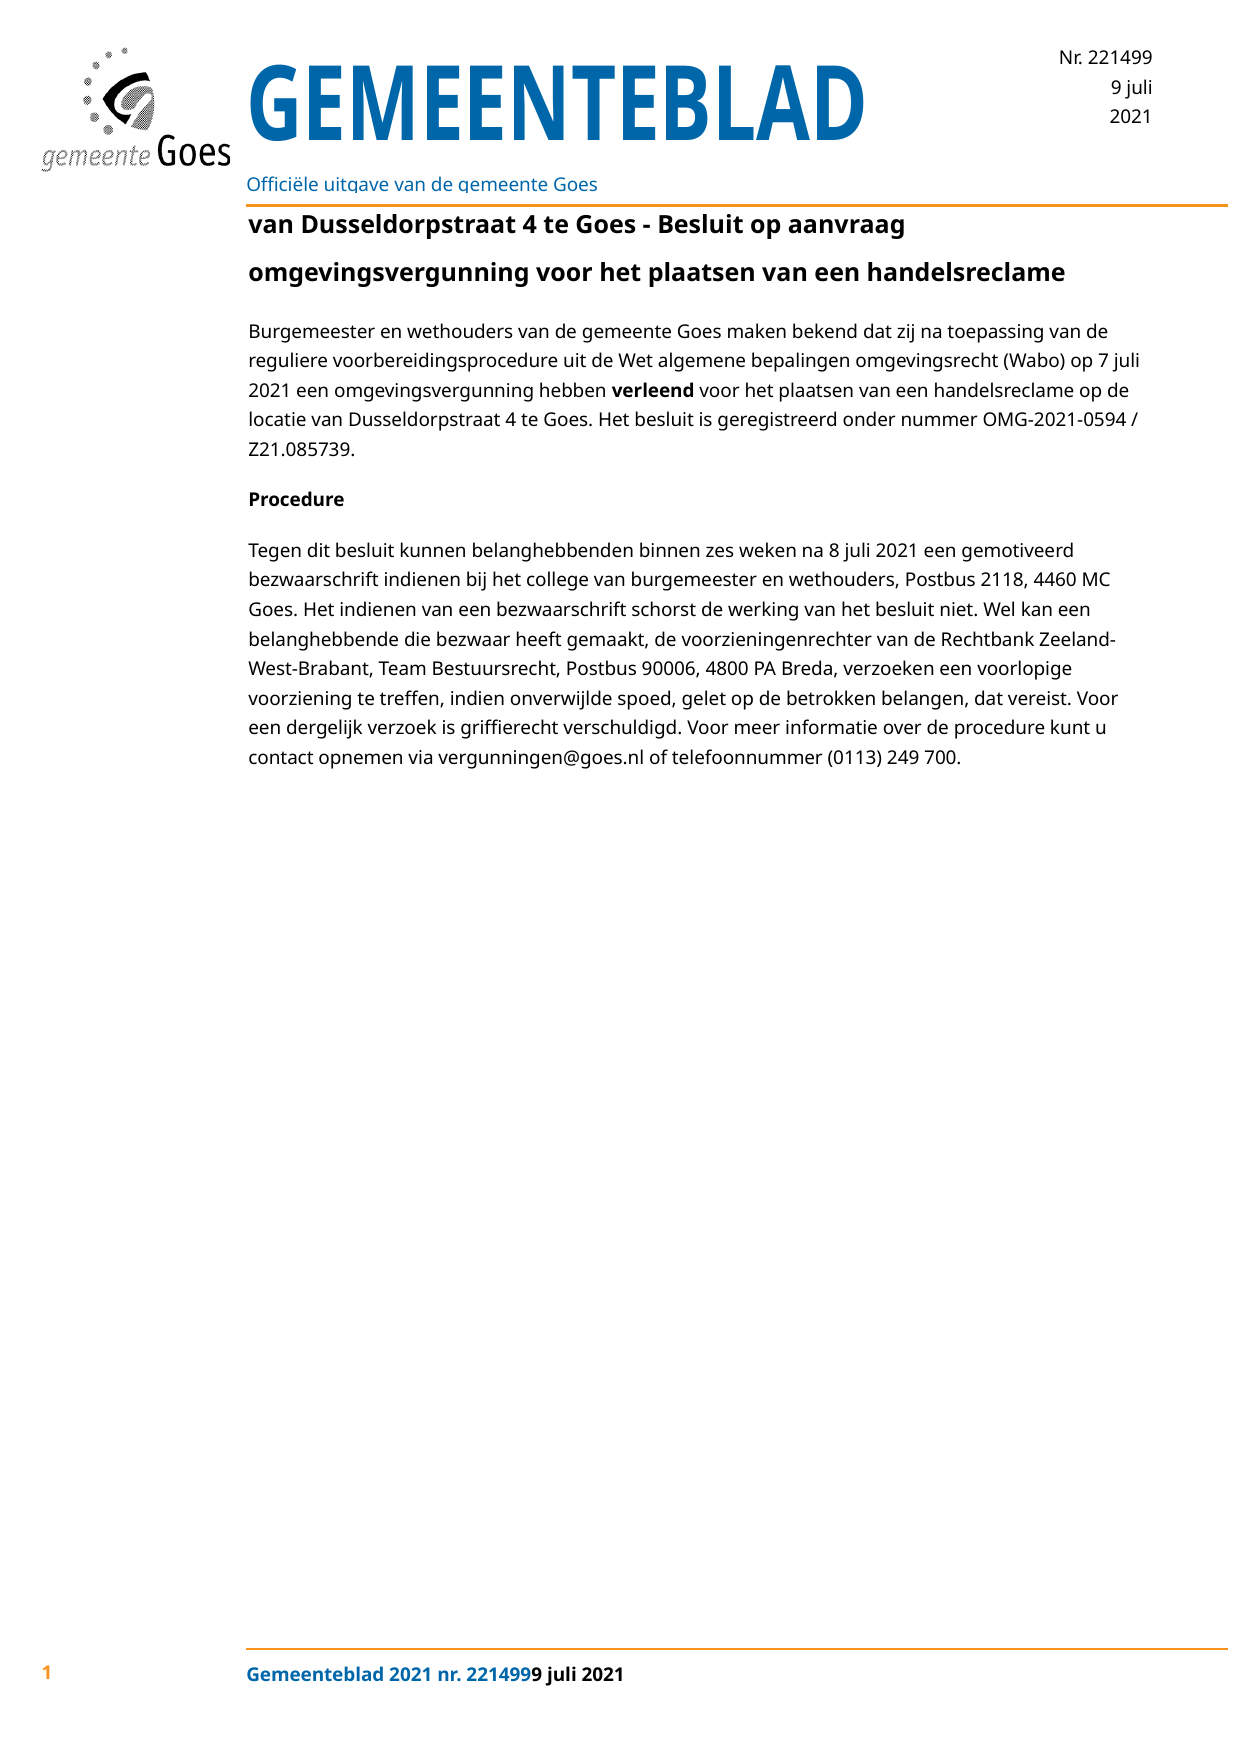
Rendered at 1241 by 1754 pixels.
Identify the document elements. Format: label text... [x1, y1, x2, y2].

text Procedure [248, 487, 1152, 512]
text van Dusseldorpstraat 4 te Goes - Besluit op aanvraag omgevingsvergunning voor het plaatsen van een handelsreclame [248, 207, 1152, 288]
picture [41, 47, 231, 172]
text Burgemeester en wethouders van de gemeente Goes maken bekend dat zij na toepassing van de reguliere voorbereidingsprocedure uit de Wet algemene bepalingen omgevingsrecht (Wabo) op 7 juli 2021 een omgevingsvergunning hebben verleend voor het plaatsen van een handelsreclame op de locatie van Dusseldorpstraat 4 te Goes. Het besluit is geregistreerd onder nummer OMG-2021-0594 / Z21.085739. [248, 318, 1152, 462]
text Tegen dit besluit kunnen belanghebbenden binnen zes weken na 8 juli 2021 een gemotiveerd bezwaarschrift indienen bij het college van burgemeester en wethouders, Postbus 2118, 4460 MC Goes. Het indienen van een bezwaarschrift schorst de werking van het besluit niet. Wel kan een belanghebbende die bezwaar heeft gemaakt, de voorzieningenrechter van de Rechtbank Zeeland-West-Brabant, Team Bestuursrecht, Postbus 90006, 4800 PA Breda, verzoeken een voorlopige voorziening te treffen, indien onverwijlde spoed, gelet op de betrokken belangen, dat vereist. Voor een dergelijk verzoek is griffierecht verschuldigd. Voor meer informatie over de procedure kunt u contact opnemen via vergunningen@goes.nl of telefoonnummer (0113) 249 700. [248, 537, 1152, 770]
